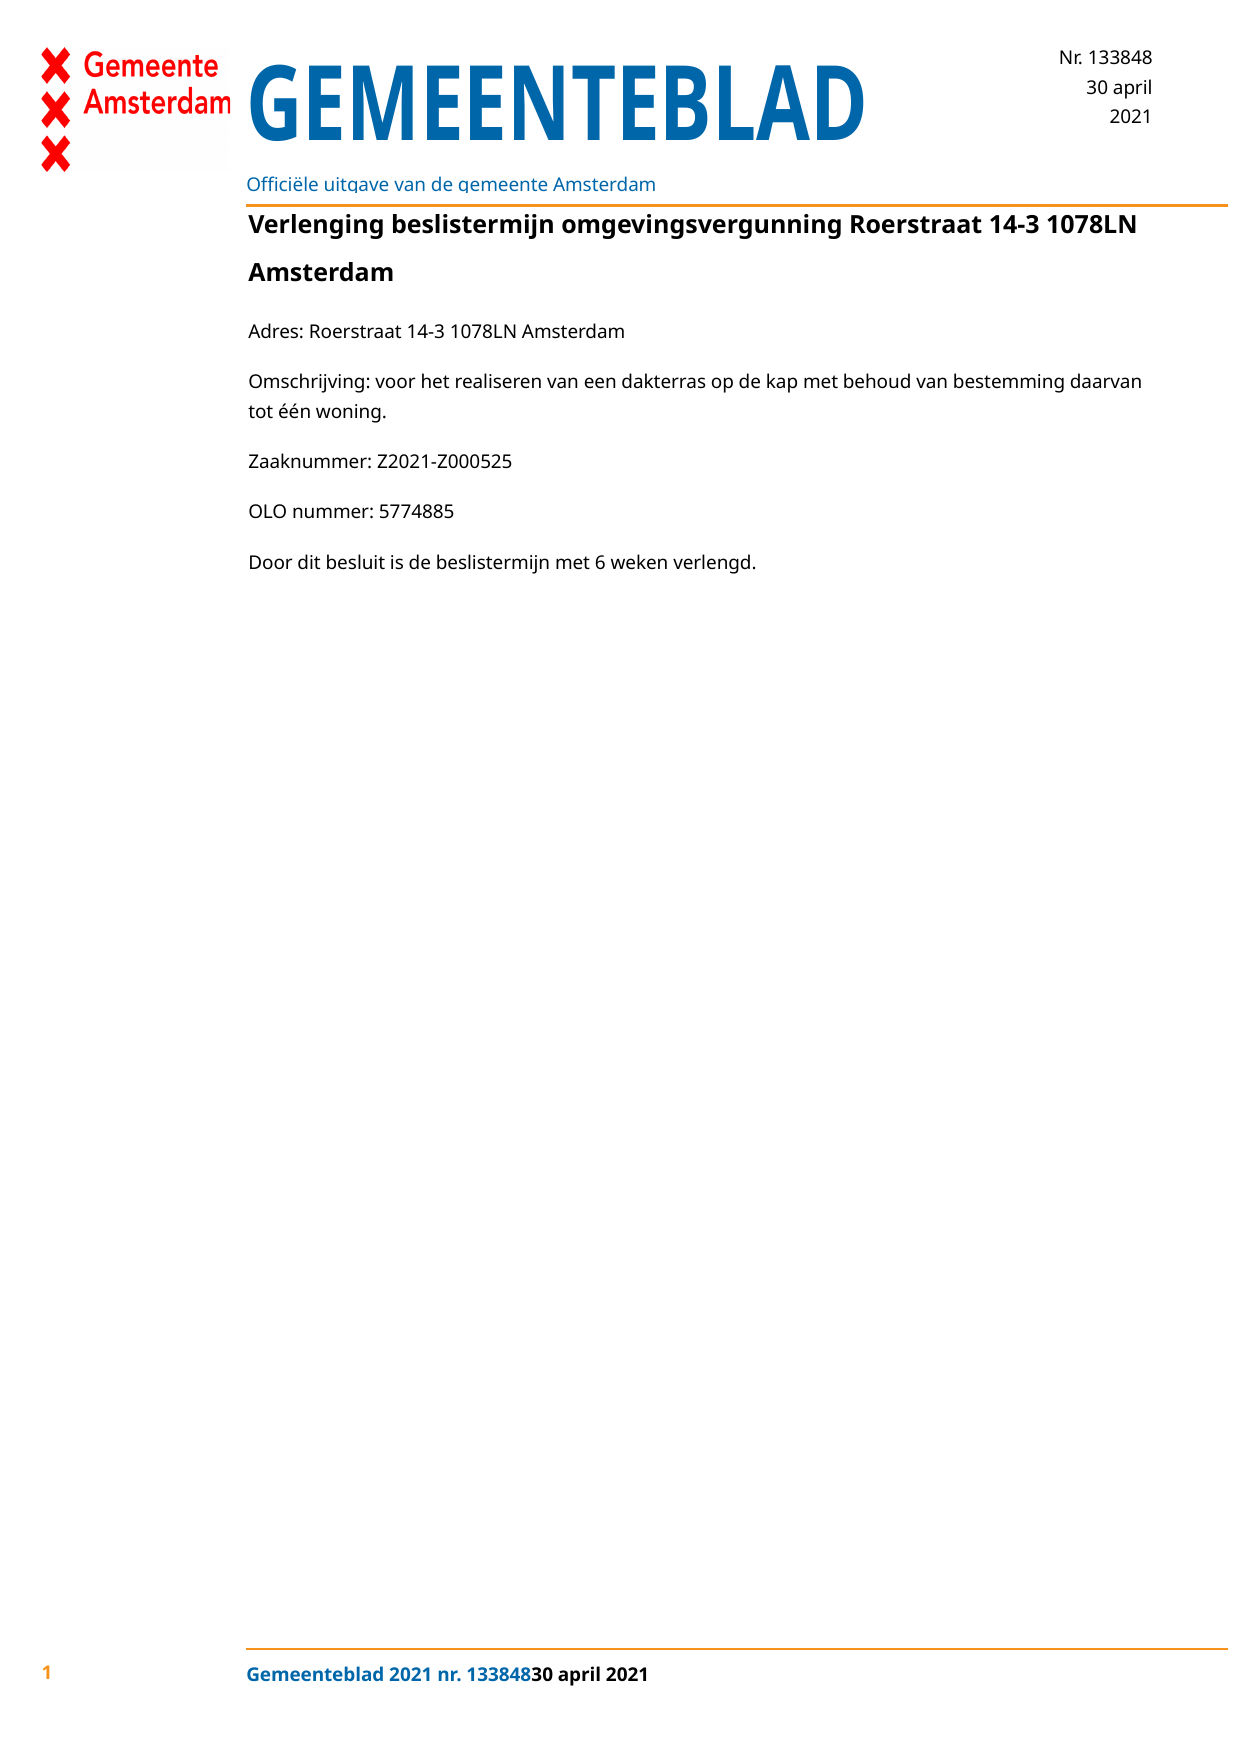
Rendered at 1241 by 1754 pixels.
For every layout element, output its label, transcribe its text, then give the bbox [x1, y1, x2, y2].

text Adres: Roerstraat 14-3 1078LN Amsterdam [248, 318, 1152, 344]
text OLO nummer: 5774885 [248, 499, 1152, 524]
text Omschrijving: voor het realiseren van een dakterras op de kap met behoud van bestemming daarvan tot één woning. [248, 368, 1152, 424]
text Verlenging beslistermijn omgevingsvergunning Roerstraat 14-3 1078LN Amsterdam [248, 207, 1152, 288]
picture [41, 47, 231, 172]
text Door dit besluit is de beslistermijn met 6 weken verlengd. [248, 549, 1152, 575]
text Zaaknummer: Z2021-Z000525 [248, 448, 1152, 474]
